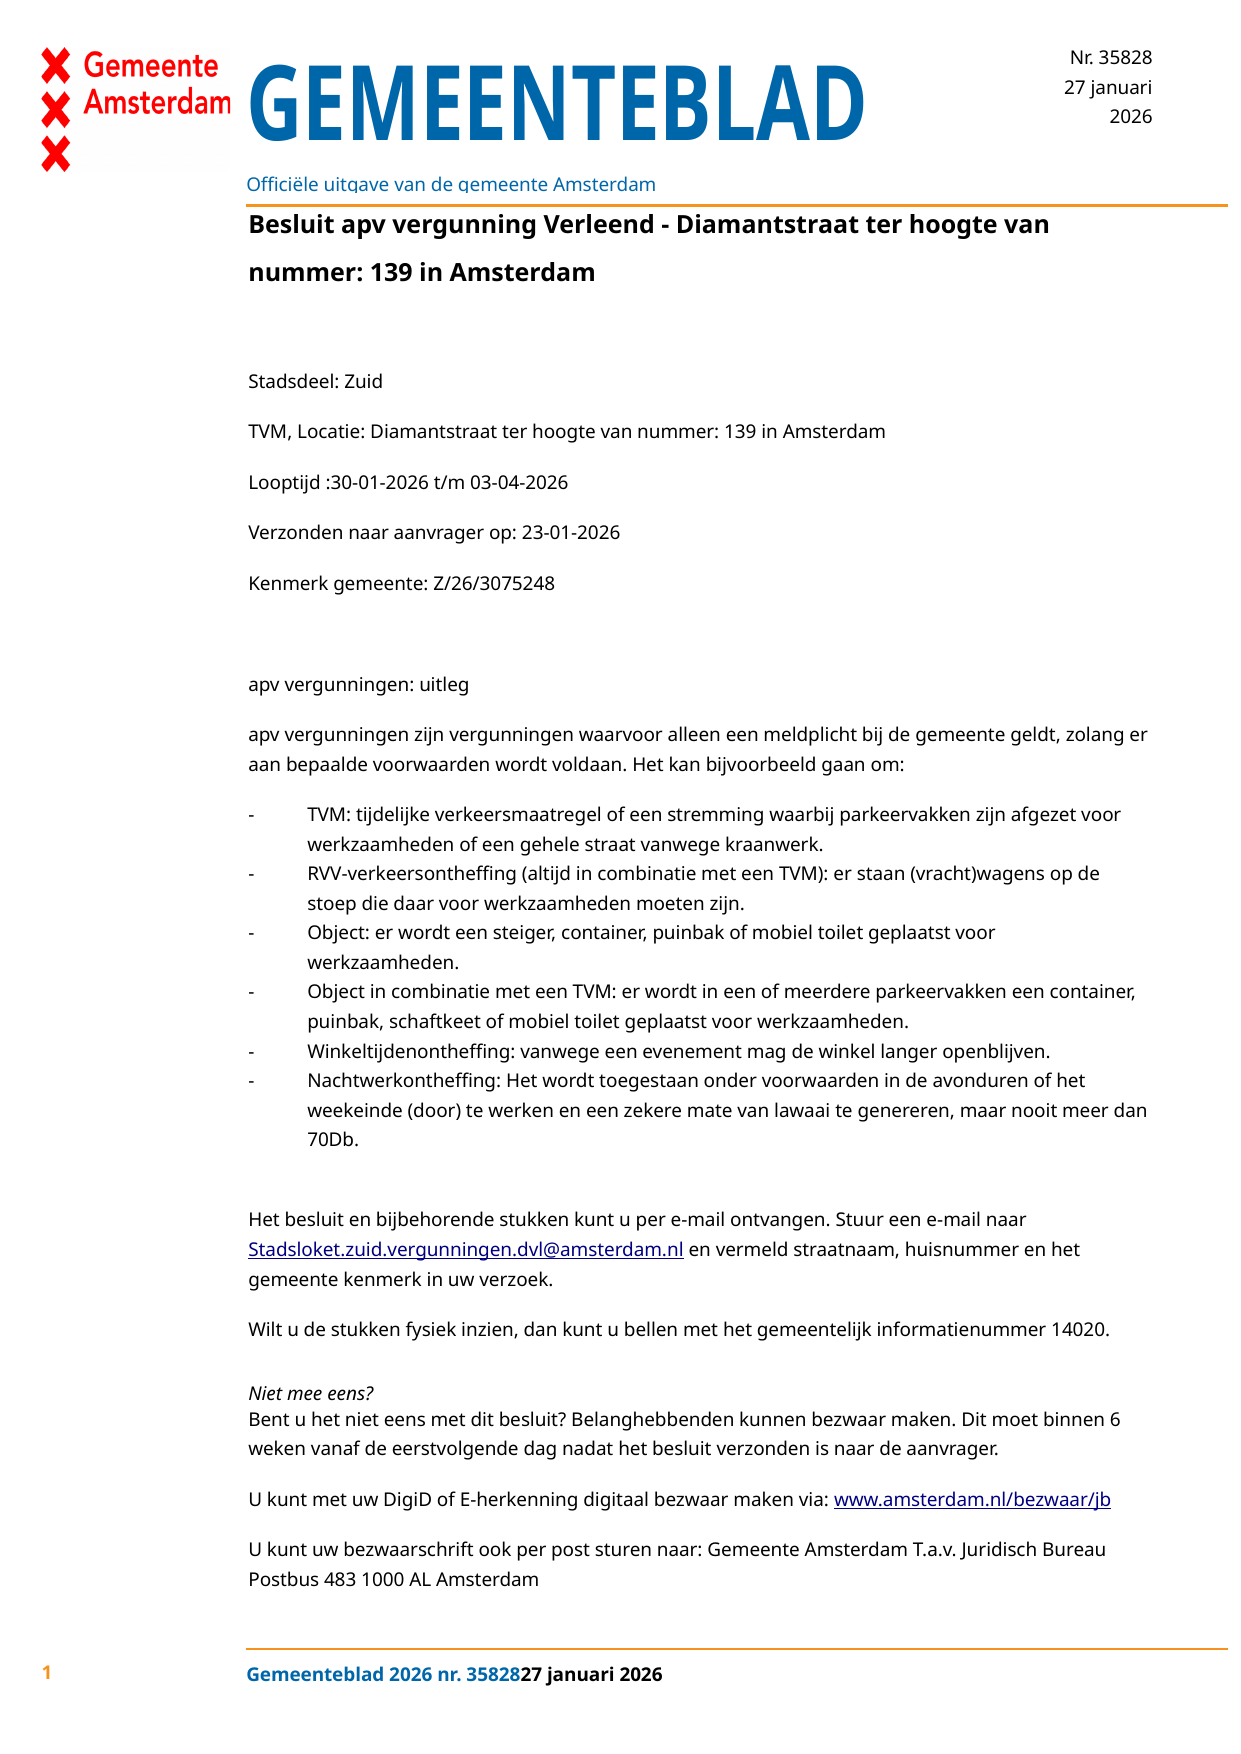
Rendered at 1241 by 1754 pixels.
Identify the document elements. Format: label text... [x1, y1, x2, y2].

text apv vergunningen zijn vergunningen waarvoor alleen een meldplicht bij de gemeente geldt, zolang er aan bepaalde voorwaarden wordt voldaan. Het kan bijvoorbeeld gaan om: [248, 721, 1152, 777]
text Verzonden naar aanvrager op: 23-01-2026 [248, 519, 1152, 545]
text TVM, Locatie: Diamantstraat ter hoogte van nummer: 139 in Amsterdam [248, 419, 1152, 444]
list Nachtwerkontheffing: Het wordt toegestaan onder voorwaarden in de avonduren of het weekeinde (door) te werken en een zekere mate van lawaai te genereren, maar nooit meer dan 70Db. [248, 1067, 1152, 1152]
text Besluit apv vergunning Verleend - Diamantstraat ter hoogte van nummer: 139 in Amsterdam [248, 207, 1152, 288]
text Stadsdeel: Zuid [248, 368, 1152, 394]
list Object: er wordt een steiger, container, puinbak of mobiel toilet geplaatst voor werkzaamheden. [248, 919, 1152, 975]
list TVM: tijdelijke verkeersmaatregel of een stremming waarbij parkeervakken zijn afgezet voor werkzaamheden of een gehele straat vanwege kraanwerk. [248, 801, 1152, 857]
list Object in combinatie met een TVM: er wordt in een of meerdere parkeervakken een container, puinbak, schaftkeet of mobiel toilet geplaatst voor werkzaamheden. [248, 979, 1152, 1034]
text U kunt met uw DigiD of E-herkenning digitaal bezwaar maken via: www.amsterdam.nl/bezwaar/jb [248, 1486, 1152, 1512]
list Winkeltijdenontheffing: vanwege een evenement mag de winkel langer openblijven. [248, 1038, 1152, 1064]
text apv vergunningen: uitleg [248, 671, 1152, 697]
text Niet mee eens? [248, 1380, 1152, 1406]
text Het besluit en bijbehorende stukken kunt u per e-mail ontvangen. Stuur een e-mail naar Stadsloket.zuid.vergunningen.dvl@amsterdam.nl en vermeld straatnaam, huisnummer en het gemeente kenmerk in uw verzoek. [248, 1207, 1152, 1292]
text Kenmerk gemeente: Z/26/3075248 [248, 570, 1152, 596]
list RVV-verkeersontheffing (altijd in combinatie met een TVM): er staan (vracht)wagens op de stoep die daar voor werkzaamheden moeten zijn. [248, 860, 1152, 916]
text Wilt u de stukken fysiek inzien, dan kunt u bellen met het gemeentelijk informatienummer 14020. [248, 1316, 1152, 1342]
text Bent u het niet eens met dit besluit? Belanghebbenden kunnen bezwaar maken. Dit moet binnen 6 weken vanaf de eerstvolgende dag nadat het besluit verzonden is naar de aanvrager. [248, 1406, 1152, 1461]
text Looptijd :30-01-2026 t/m 03-04-2026 [248, 469, 1152, 495]
text U kunt uw bezwaarschrift ook per post sturen naar: Gemeente Amsterdam T.a.v. Juridisch Bureau Postbus 483 1000 AL Amsterdam [248, 1536, 1152, 1592]
picture [41, 47, 231, 172]
